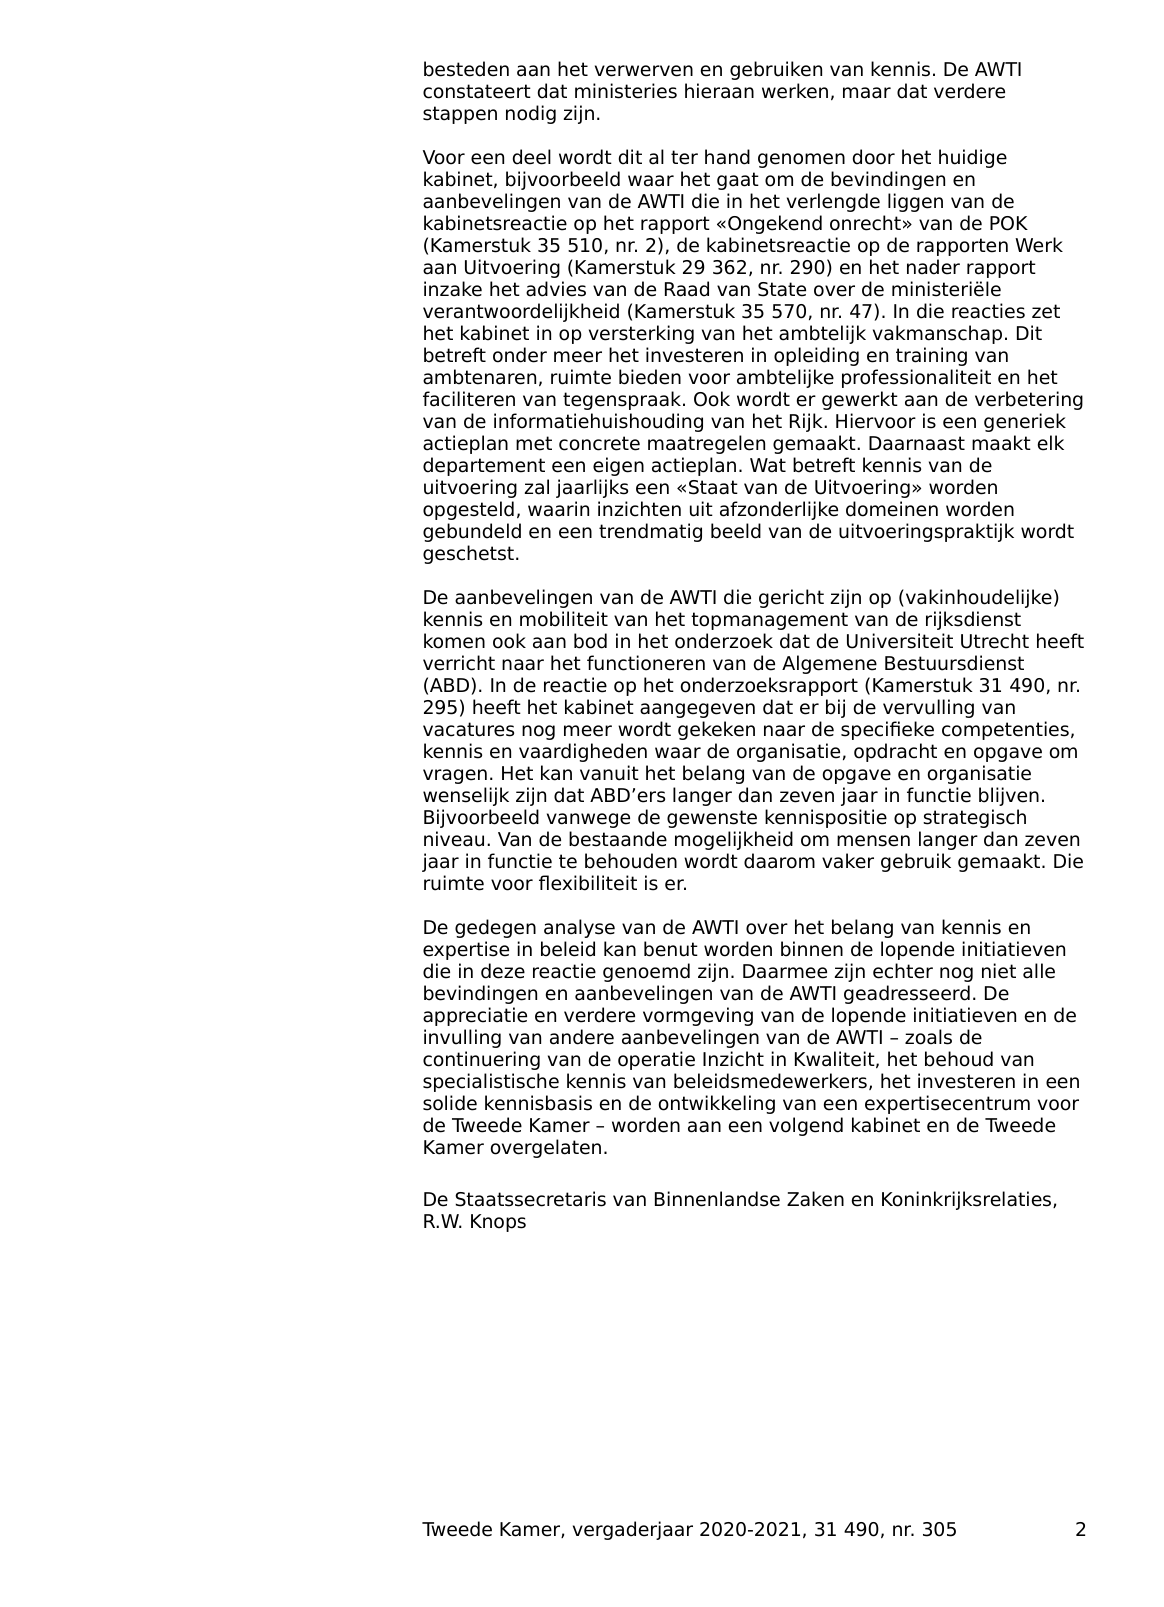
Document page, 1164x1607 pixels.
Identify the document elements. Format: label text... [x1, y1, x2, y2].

text De aanbevelingen van de AWTI die gericht zijn op (vakinhoudelijke) kennis en mobiliteit van het topmanagement van de rijksdienst komen ook aan bod in het onderzoek dat de Universiteit Utrecht heeft verricht naar het functioneren van de Algemene Bestuursdienst (ABD). In de reactie op het onderzoeksrapport (Kamerstuk 31 490, nr. 295) heeft het kabinet aangegeven dat er bij de vervulling van vacatures nog meer wordt gekeken naar de specifieke competenties, kennis en vaardigheden waar de organisatie, opdracht en opgave om vragen. Het kan vanuit het belang van de opgave en organisatie wenselijk zijn dat ABD’ers langer dan zeven jaar in functie blijven. Bijvoorbeeld vanwege de gewenste kennispositie op strategisch niveau. Van de bestaande mogelijkheid om mensen langer dan zeven jaar in functie te behouden wordt daarom vaker gebruik gemaakt. Die ruimte voor flexibiliteit is er. [422, 587, 1087, 895]
text besteden aan het verwerven en gebruiken van kennis. De AWTI constateert dat ministeries hieraan werken, maar dat verdere stappen nodig zijn. [422, 59, 1087, 125]
text De gedegen analyse van de AWTI over het belang van kennis en expertise in beleid kan benut worden binnen de lopende initiatieven die in deze reactie genoemd zijn. Daarmee zijn echter nog niet alle bevindingen en aanbevelingen van de AWTI geadresseerd. De appreciatie en verdere vormgeving van de lopende initiatieven en de invulling van andere aanbevelingen van de AWTI – zoals de continuering van de operatie Inzicht in Kwaliteit, het behoud van specialistische kennis van beleidsmedewerkers, het investeren in een solide kennisbasis en de ontwikkeling van een expertisecentrum voor de Tweede Kamer – worden aan een volgend kabinet en de Tweede Kamer overgelaten. [422, 917, 1087, 1159]
text De Staatssecretaris van Binnenlandse Zaken en Koninkrijksrelaties, R.W. Knops [422, 1189, 1087, 1233]
text Voor een deel wordt dit al ter hand genomen door het huidige kabinet, bijvoorbeeld waar het gaat om de bevindingen en aanbevelingen van de AWTI die in het verlengde liggen van de kabinetsreactie op het rapport «Ongekend onrecht» van de POK (Kamerstuk 35 510, nr. 2), de kabinetsreactie op de rapporten Werk aan Uitvoering (Kamerstuk 29 362, nr. 290) en het nader rapport inzake het advies van de Raad van State over de ministeriële verantwoordelijkheid (Kamerstuk 35 570, nr. 47). In die reacties zet het kabinet in op versterking van het ambtelijk vakmanschap. Dit betreft onder meer het investeren in opleiding en training van ambtenaren, ruimte bieden voor ambtelijke professionaliteit en het faciliteren van tegenspraak. Ook wordt er gewerkt aan de verbetering van de informatiehuishouding van het Rijk. Hiervoor is een generiek actieplan met concrete maatregelen gemaakt. Daarnaast maakt elk departement een eigen actieplan. Wat betreft kennis van de uitvoering zal jaarlijks een «Staat van de Uitvoering» worden opgesteld, waarin inzichten uit afzonderlijke domeinen worden gebundeld en een trendmatig beeld van de uitvoeringspraktijk wordt geschetst. [422, 147, 1087, 565]
